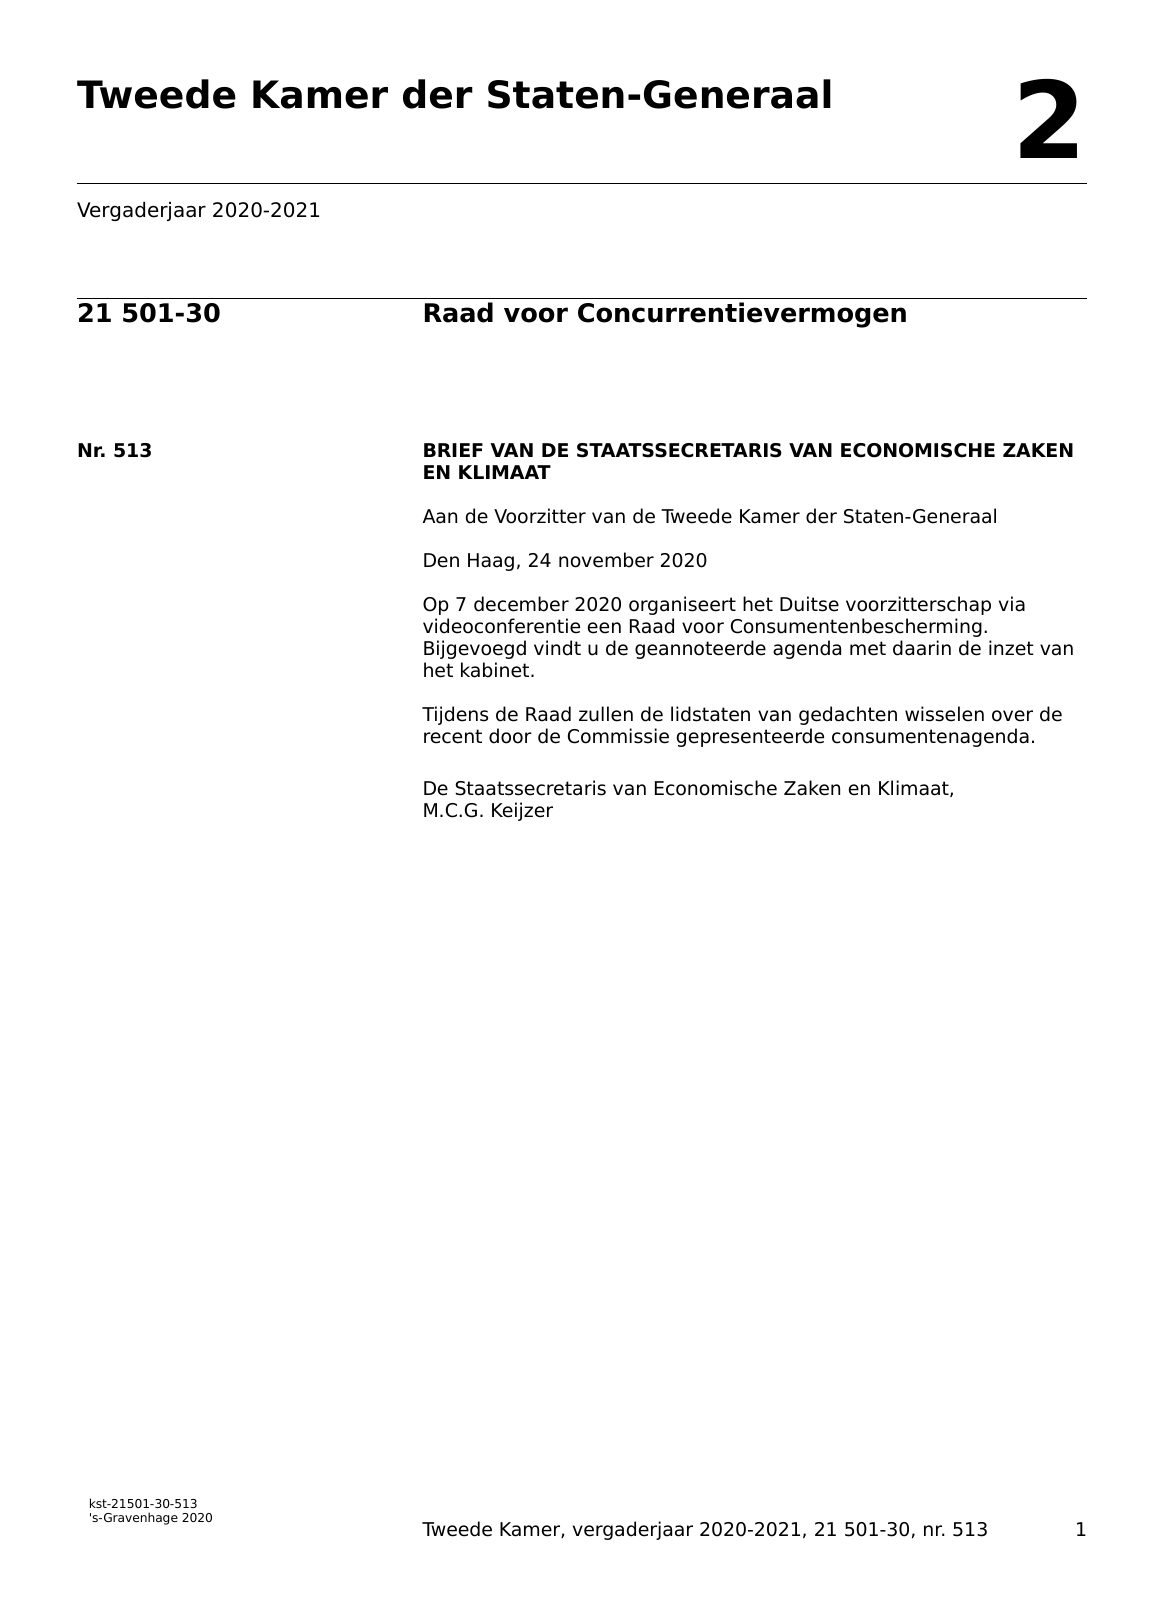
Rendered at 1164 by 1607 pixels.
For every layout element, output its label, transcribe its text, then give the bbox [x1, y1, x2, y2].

subtitle 21 501-30 Raad voor Concurrentievermogen [77, 299, 1087, 329]
text Op 7 december 2020 organiseert het Duitse voorzitterschap via videoconferentie een Raad voor Consumentenbescherming. Bijgevoegd vindt u de geannoteerde agenda met daarin de inzet van het kabinet. [422, 594, 1087, 682]
text De Staatssecretaris van Economische Zaken en Klimaat, M.C.G. Keijzer [422, 778, 1087, 822]
subtitle Nr. 513 BRIEF VAN DE STAATSSECRETARIS VAN ECONOMISCHE ZAKEN EN KLIMAAT [77, 440, 1087, 484]
text kst-21501-30-513 [88, 1497, 323, 1511]
table_header Tweede Kamer der Staten-Generaal [77, 59, 886, 183]
text Tijdens de Raad zullen de lidstaten van gedachten wisselen over de recent door de Commissie gepresenteerde consumentenagenda. [422, 704, 1087, 748]
table_header 2 [886, 59, 1087, 183]
table_cell Vergaderjaar 2020-2021 [77, 184, 1087, 298]
text 's-Gravenhage 2020 [88, 1511, 323, 1525]
text Aan de Voorzitter van de Tweede Kamer der Staten-Generaal [422, 506, 1087, 528]
text Den Haag, 24 november 2020 [422, 550, 1087, 572]
